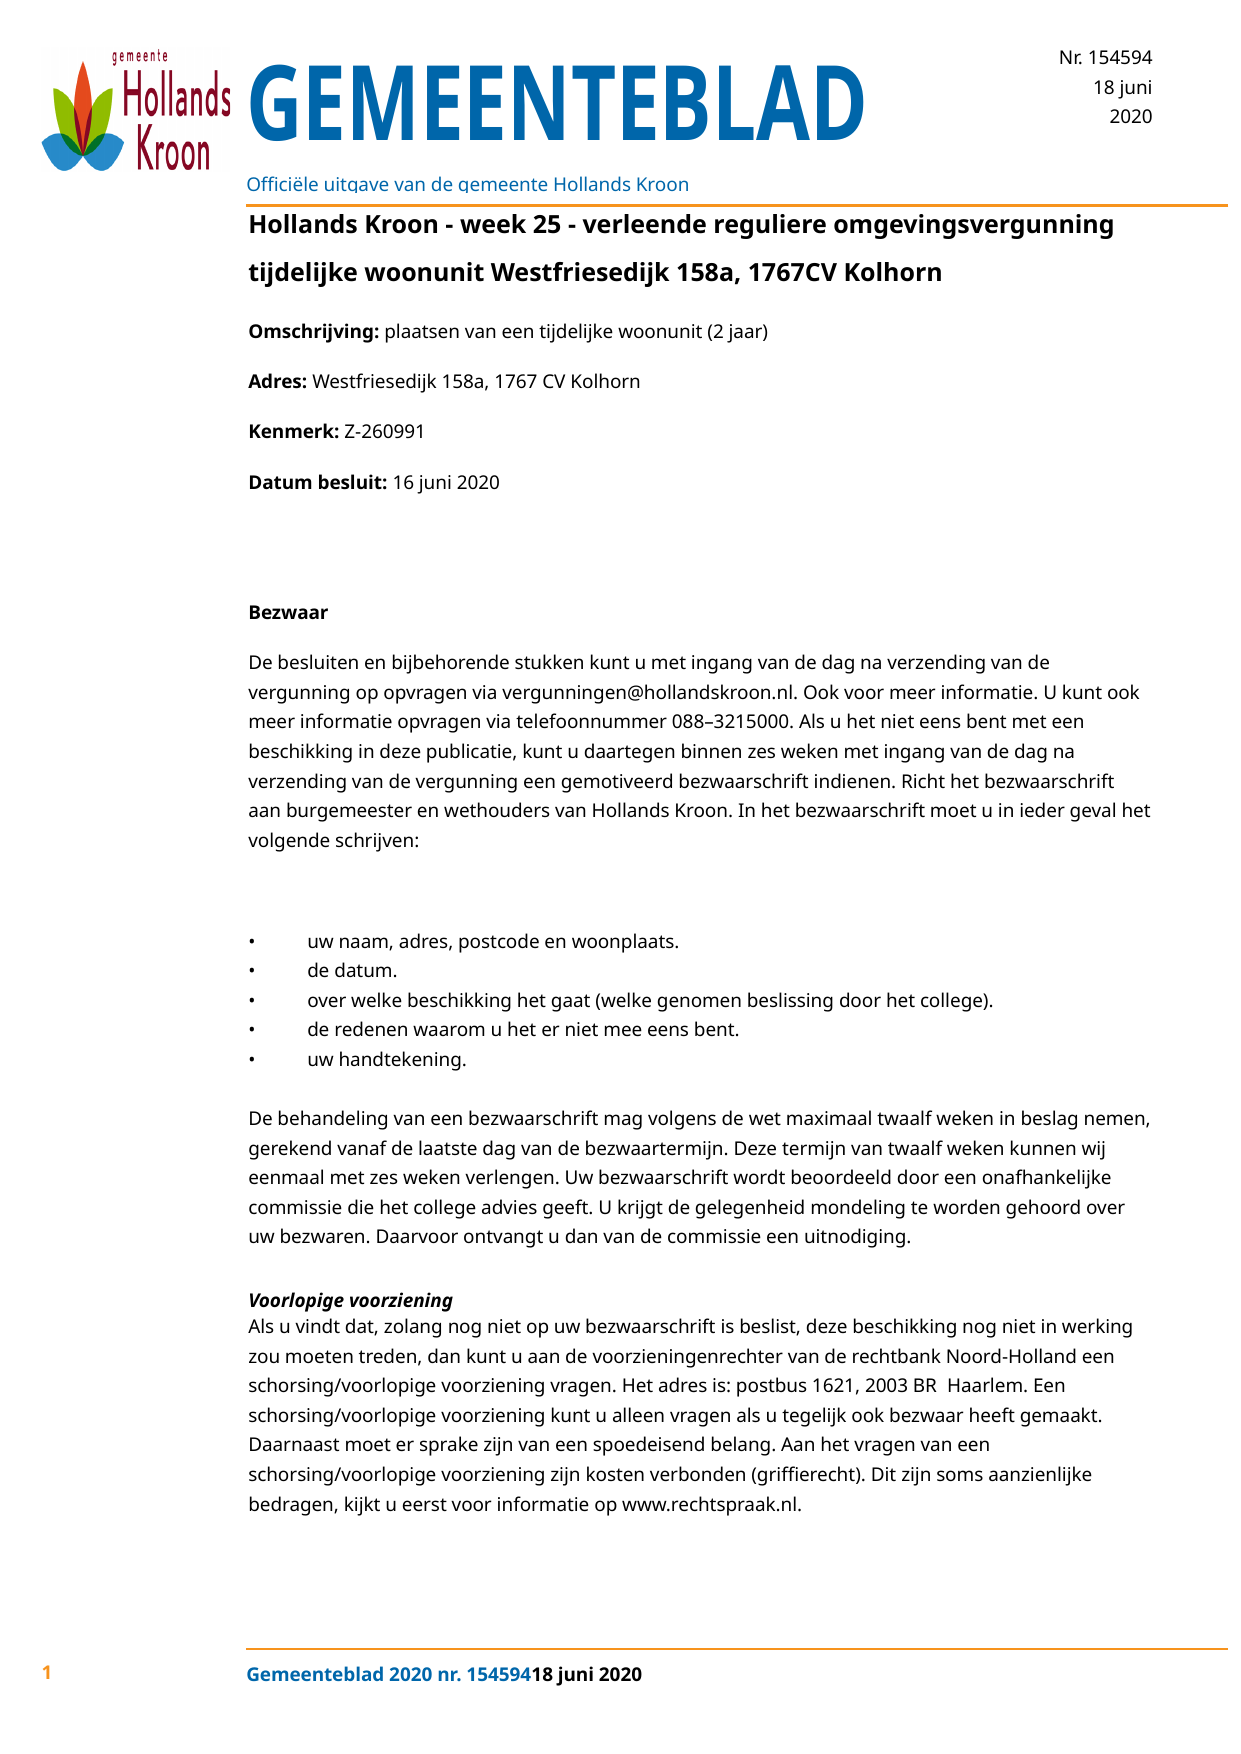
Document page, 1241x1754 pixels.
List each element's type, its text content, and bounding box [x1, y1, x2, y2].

text Als u vindt dat, zolang nog niet op uw bezwaarschrift is beslist, deze beschikking nog niet in werking zou moeten treden, dan kunt u aan de voorzieningenrechter van de rechtbank Noord-Holland een schorsing/voorlopige voorziening vragen. Het adres is: postbus 1621, 2003 BR Haarlem. Een schorsing/voorlopige voorziening kunt u alleen vragen als u tegelijk ook bezwaar heeft gemaakt. Daarnaast moet er sprake zijn van een spoedeisend belang. Aan het vragen van een schorsing/voorlopige voorziening zijn kosten verbonden (griffierecht). Dit zijn soms aanzienlijke bedragen, kijkt u eerst voor informatie op www.rechtspraak.nl. [248, 1313, 1152, 1517]
list uw naam, adres, postcode en woonplaats. [248, 928, 1152, 953]
list de redenen waarom u het er niet mee eens bent. [248, 1017, 1152, 1042]
text De behandeling van een bezwaarschrift mag volgens de wet maximaal twaalf weken in beslag nemen, gerekend vanaf de laatste dag van de bezwaartermijn. Deze termijn van twaalf weken kunnen wij eenmaal met zes weken verlengen. Uw bezwaarschrift wordt beoordeeld door een onafhankelijke commissie die het college advies geeft. U krijgt de gelegenheid mondeling te worden gehoord over uw bezwaren. Daarvoor ontvangt u dan van de commissie een uitnodiging. [248, 1105, 1152, 1249]
text De besluiten en bijbehorende stukken kunt u met ingang van de dag na verzending van de vergunning op opvragen via vergunningen@hollandskroon.nl. Ook voor meer informatie. U kunt ook meer informatie opvragen via telefoonnummer 088–3215000. Als u het niet eens bent met een beschikking in deze publicatie, kunt u daartegen binnen zes weken met ingang van de dag na verzending van de vergunning een gemotiveerd bezwaarschrift indienen. Richt het bezwaarschrift aan burgemeester en wethouders van Hollands Kroon. In het bezwaarschrift moet u in ieder geval het volgende schrijven: [248, 649, 1152, 853]
text Kenmerk: Z-260991 [248, 419, 1152, 444]
list uw handtekening. [248, 1046, 1152, 1072]
text Omschrijving: plaatsen van een tijdelijke woonunit (2 jaar) [248, 318, 1152, 344]
text Bezwaar [248, 599, 1152, 625]
table_header Datum besluit: 16 juni 2020 [248, 469, 700, 495]
text Adres: Westfriesedijk 158a, 1767 CV Kolhorn [248, 368, 1152, 394]
table_header [700, 469, 1152, 495]
picture [41, 47, 231, 172]
list over welke beschikking het gaat (welke genomen beslissing door het college). [248, 987, 1152, 1013]
text Voorlopige voorziening [248, 1288, 1152, 1313]
text Hollands Kroon - week 25 - verleende reguliere omgevingsvergunning tijdelijke woonunit Westfriesedijk 158a, 1767CV Kolhorn [248, 207, 1152, 288]
list de datum. [248, 957, 1152, 983]
